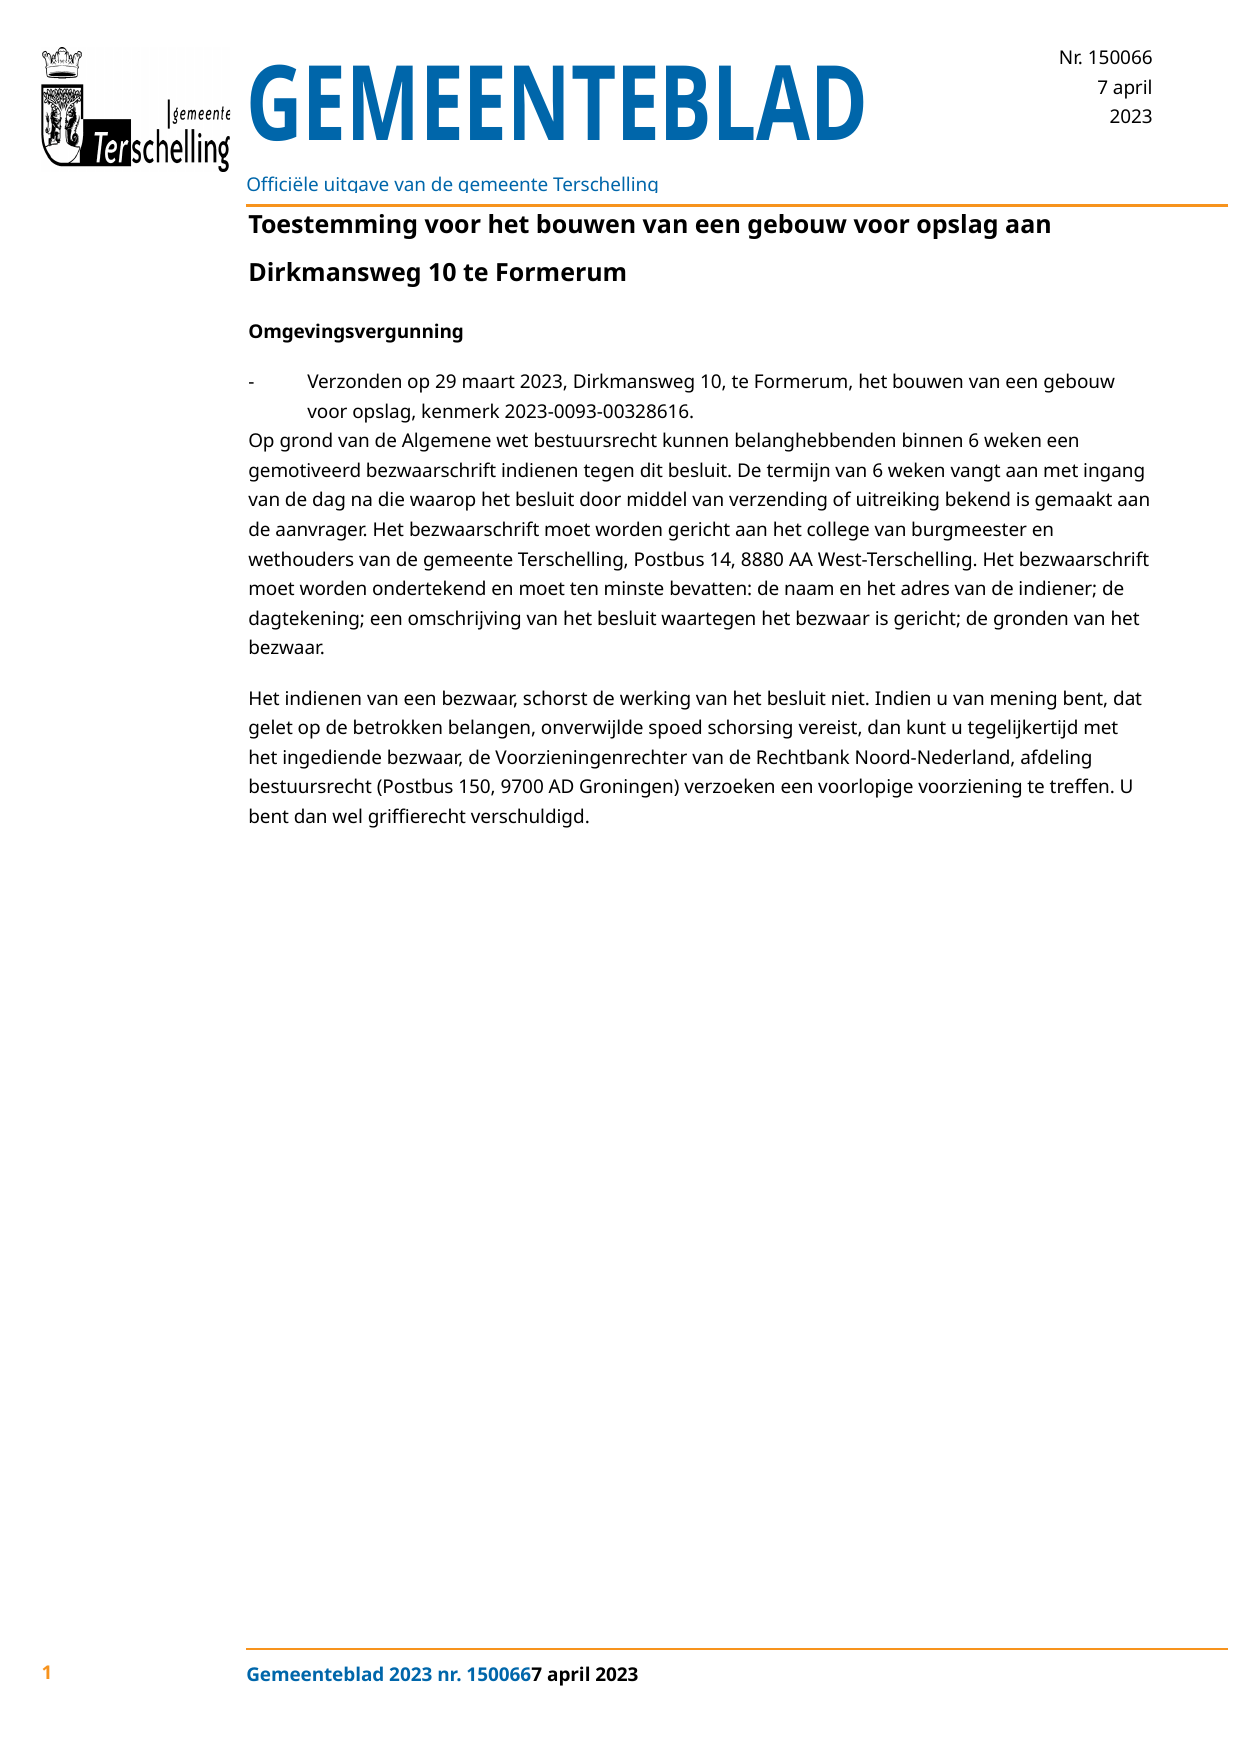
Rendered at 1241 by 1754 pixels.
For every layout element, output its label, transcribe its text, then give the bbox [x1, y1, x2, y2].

list Verzonden op 29 maart 2023, Dirkmansweg 10, te Formerum, het bouwen van een gebouw voor opslag, kenmerk 2023-0093-00328616. [248, 368, 1152, 424]
text Toestemming voor het bouwen van een gebouw voor opslag aan Dirkmansweg 10 te Formerum [248, 207, 1152, 288]
picture [41, 47, 231, 172]
text Omgevingsvergunning [248, 318, 1152, 344]
text Op grond van de Algemene wet bestuursrecht kunnen belanghebbenden binnen 6 weken een gemotiveerd bezwaarschrift indienen tegen dit besluit. De termijn van 6 weken vangt aan met ingang van de dag na die waarop het besluit door middel van verzending of uitreiking bekend is gemaakt aan de aanvrager. Het bezwaarschrift moet worden gericht aan het college van burgmeester en wethouders van de gemeente Terschelling, Postbus 14, 8880 AA West-Terschelling. Het bezwaarschrift moet worden ondertekend en moet ten minste bevatten: de naam en het adres van de indiener; de dagtekening; een omschrijving van het besluit waartegen het bezwaar is gericht; de gronden van het bezwaar. [248, 427, 1152, 660]
text Het indienen van een bezwaar, schorst de werking van het besluit niet. Indien u van mening bent, dat gelet op de betrokken belangen, onverwijlde spoed schorsing vereist, dan kunt u tegelijkertijd met het ingediende bezwaar, de Voorzieningenrechter van de Rechtbank Noord-Nederland, afdeling bestuursrecht (Postbus 150, 9700 AD Groningen) verzoeken een voorlopige voorziening te treffen. U bent dan wel griffierecht verschuldigd. [248, 685, 1152, 829]
